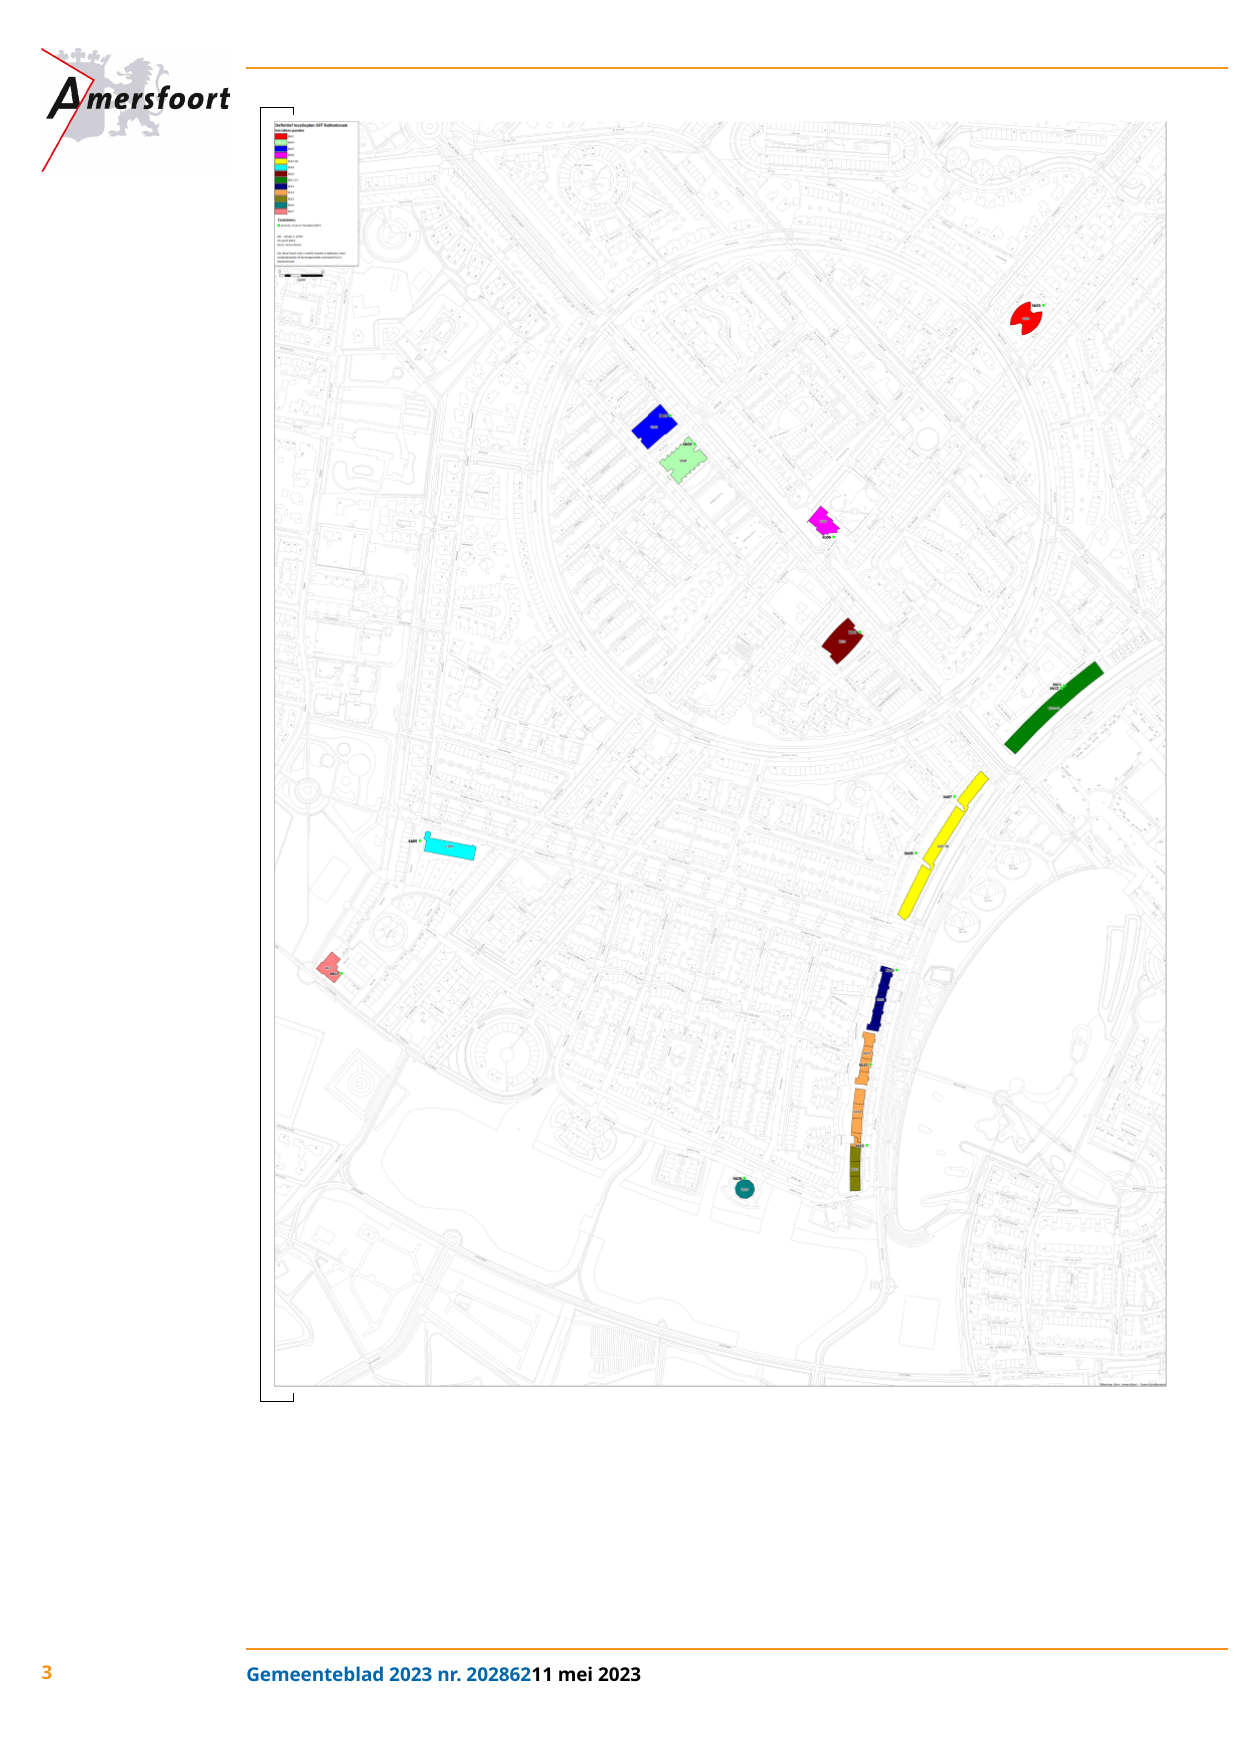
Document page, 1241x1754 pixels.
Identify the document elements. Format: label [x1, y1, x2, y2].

picture [268, 115, 1173, 1393]
picture [41, 47, 231, 172]
